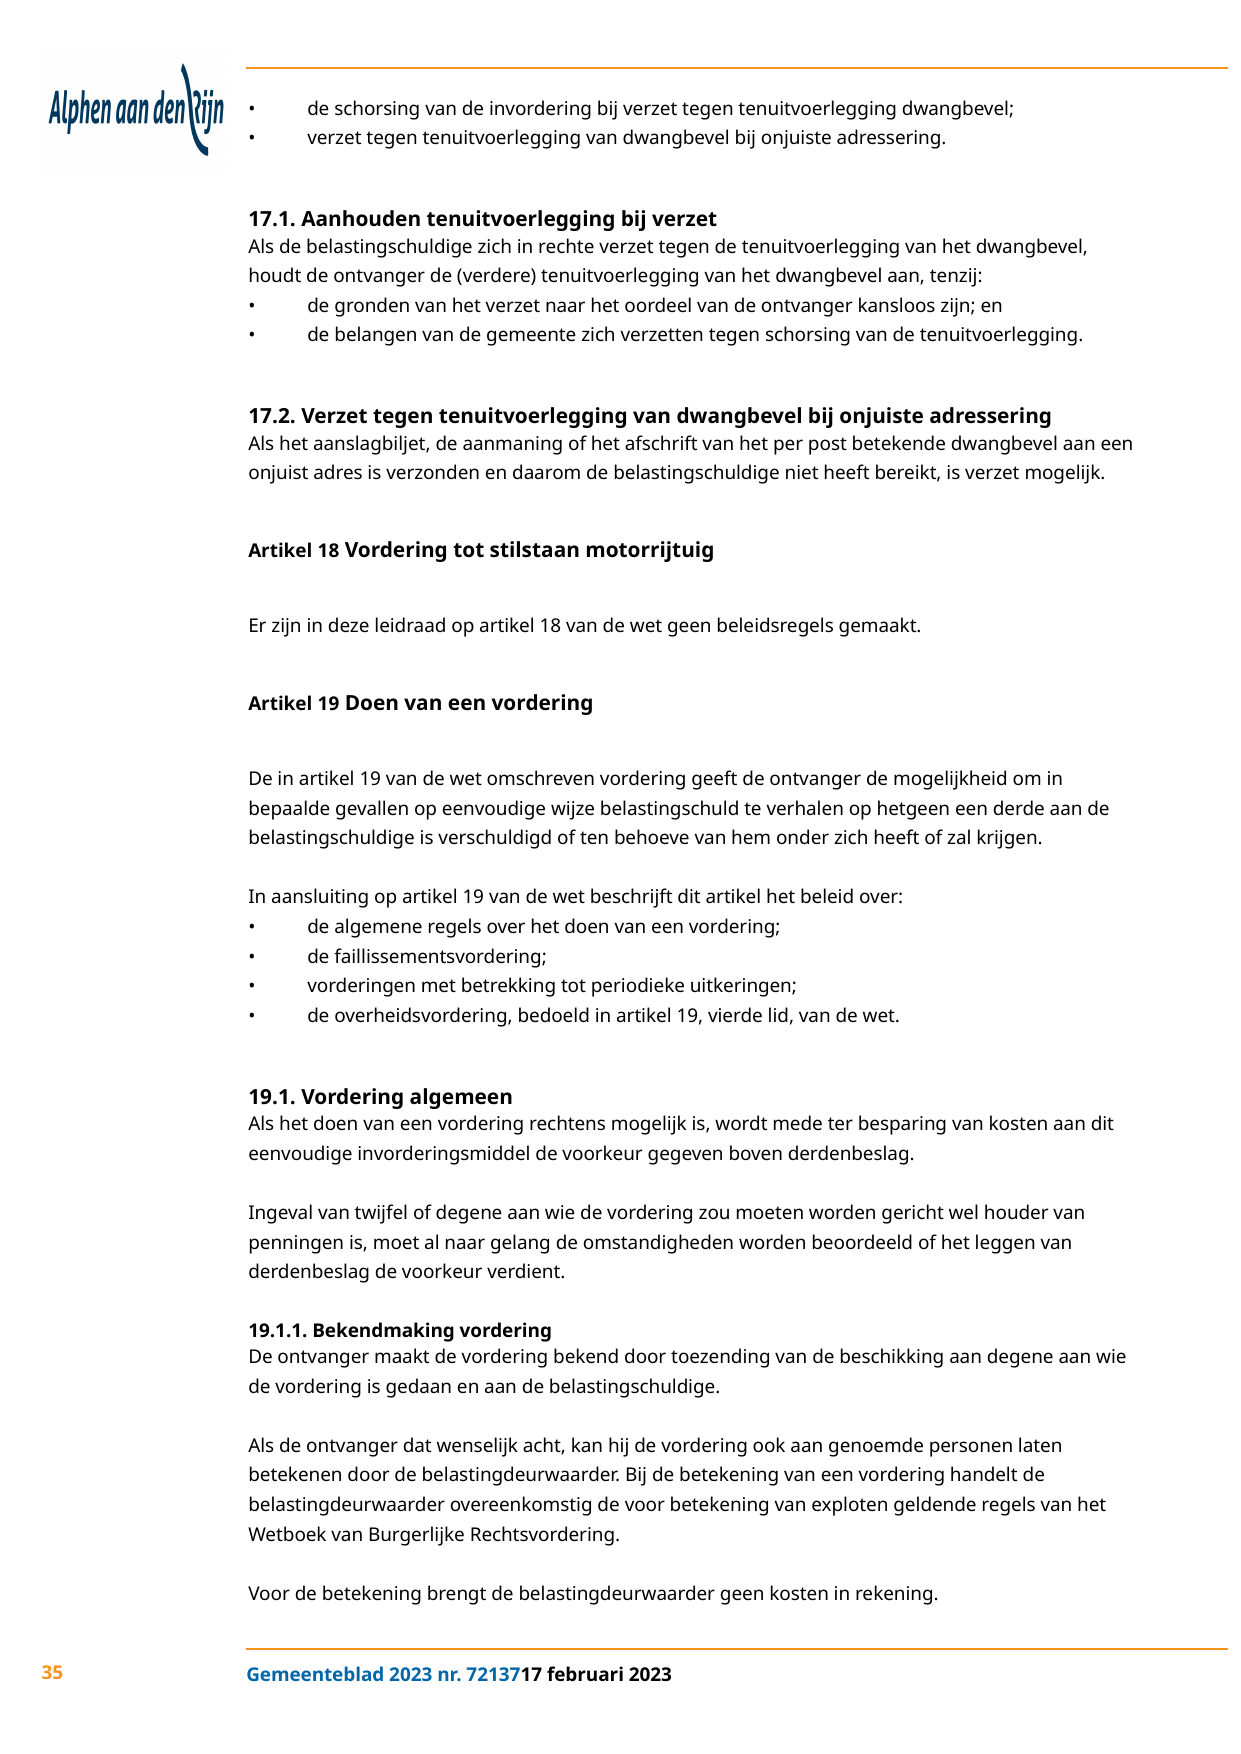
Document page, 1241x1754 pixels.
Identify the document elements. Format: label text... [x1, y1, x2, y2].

text belastingschuldige is verschuldigd of ten behoeve van hem onder zich heeft of zal krijgen. [248, 824, 1152, 850]
text de vordering is gedaan en aan de belastingschuldige. [248, 1373, 1152, 1399]
text Er zijn in deze leidraad op artikel 18 van de wet geen beleidsregels gemaakt. [248, 612, 1152, 638]
text betekenen door de belastingdeurwaarder. Bij de betekening van een vordering handelt de [248, 1462, 1152, 1487]
text 19.1.1. Bekendmaking vordering [248, 1318, 1152, 1343]
list de faillissementsvordering; [248, 943, 1152, 969]
text 17.2. Verzet tegen tenuitvoerlegging van dwangbevel bij onjuiste adressering [248, 402, 1152, 430]
list de belangen van de gemeente zich verzetten tegen schorsing van de tenuitvoerlegging. [248, 322, 1152, 347]
list de gronden van het verzet naar het oordeel van de ontvanger kansloos zijn; en [248, 292, 1152, 318]
text penningen is, moet al naar gelang de omstandigheden worden beoordeeld of het leggen van [248, 1229, 1152, 1254]
text Voor de betekening brengt de belastingdeurwaarder geen kosten in rekening. [248, 1580, 1152, 1606]
text 17.1. Aanhouden tenuitvoerlegging bij verzet [248, 204, 1152, 233]
text derdenbeslag de voorkeur verdient. [248, 1258, 1152, 1284]
text Als het doen van een vordering rechtens mogelijk is, wordt mede ter besparing van kosten aan dit [248, 1111, 1152, 1136]
text 19.1. Vordering algemeen [248, 1082, 1152, 1111]
text Als de belastingschuldige zich in rechte verzet tegen de tenuitvoerlegging van het dwangbevel, [248, 233, 1152, 258]
text Artikel 18 Vordering tot stilstaan motorrijtuig [248, 535, 1152, 563]
text Als de ontvanger dat wenselijk acht, kan hij de vordering ook aan genoemde personen laten [248, 1432, 1152, 1458]
text belastingdeurwaarder overeenkomstig de voor betekening van exploten geldende regels van het [248, 1491, 1152, 1517]
list vorderingen met betrekking tot periodieke uitkeringen; [248, 972, 1152, 998]
text houdt de ontvanger de (verdere) tenuitvoerlegging van het dwangbevel aan, tenzij: [248, 262, 1152, 288]
text eenvoudige invorderingsmiddel de voorkeur gegeven boven derdenbeslag. [248, 1140, 1152, 1166]
text Wetboek van Burgerlijke Rechtsvordering. [248, 1521, 1152, 1547]
text De ontvanger maakt de vordering bekend door toezending van de beschikking aan degene aan wie [248, 1343, 1152, 1369]
text Ingeval van twijfel of degene aan wie de vordering zou moeten worden gericht wel houder van [248, 1199, 1152, 1225]
text Als het aanslagbiljet, de aanmaning of het afschrift van het per post betekende dwangbevel aan een [248, 430, 1152, 456]
text onjuist adres is verzonden en daarom de belastingschuldige niet heeft bereikt, is verzet mogelijk. [248, 459, 1152, 485]
list de overheidsvordering, bedoeld in artikel 19, vierde lid, van de wet. [248, 1002, 1152, 1028]
text De in artikel 19 van de wet omschreven vordering geeft de ontvanger de mogelijkheid om in [248, 765, 1152, 791]
text In aansluiting op artikel 19 van de wet beschrijft dit artikel het beleid over: [248, 884, 1152, 909]
list verzet tegen tenuitvoerlegging van dwangbevel bij onjuiste adressering. [248, 124, 1152, 150]
picture [41, 47, 231, 172]
list de schorsing van de invordering bij verzet tegen tenuitvoerlegging dwangbevel; [248, 95, 1152, 121]
text bepaalde gevallen op eenvoudige wijze belastingschuld te verhalen op hetgeen een derde aan de [248, 795, 1152, 821]
text Artikel 19 Doen van een vordering [248, 688, 1152, 716]
list de algemene regels over het doen van een vordering; [248, 913, 1152, 939]
